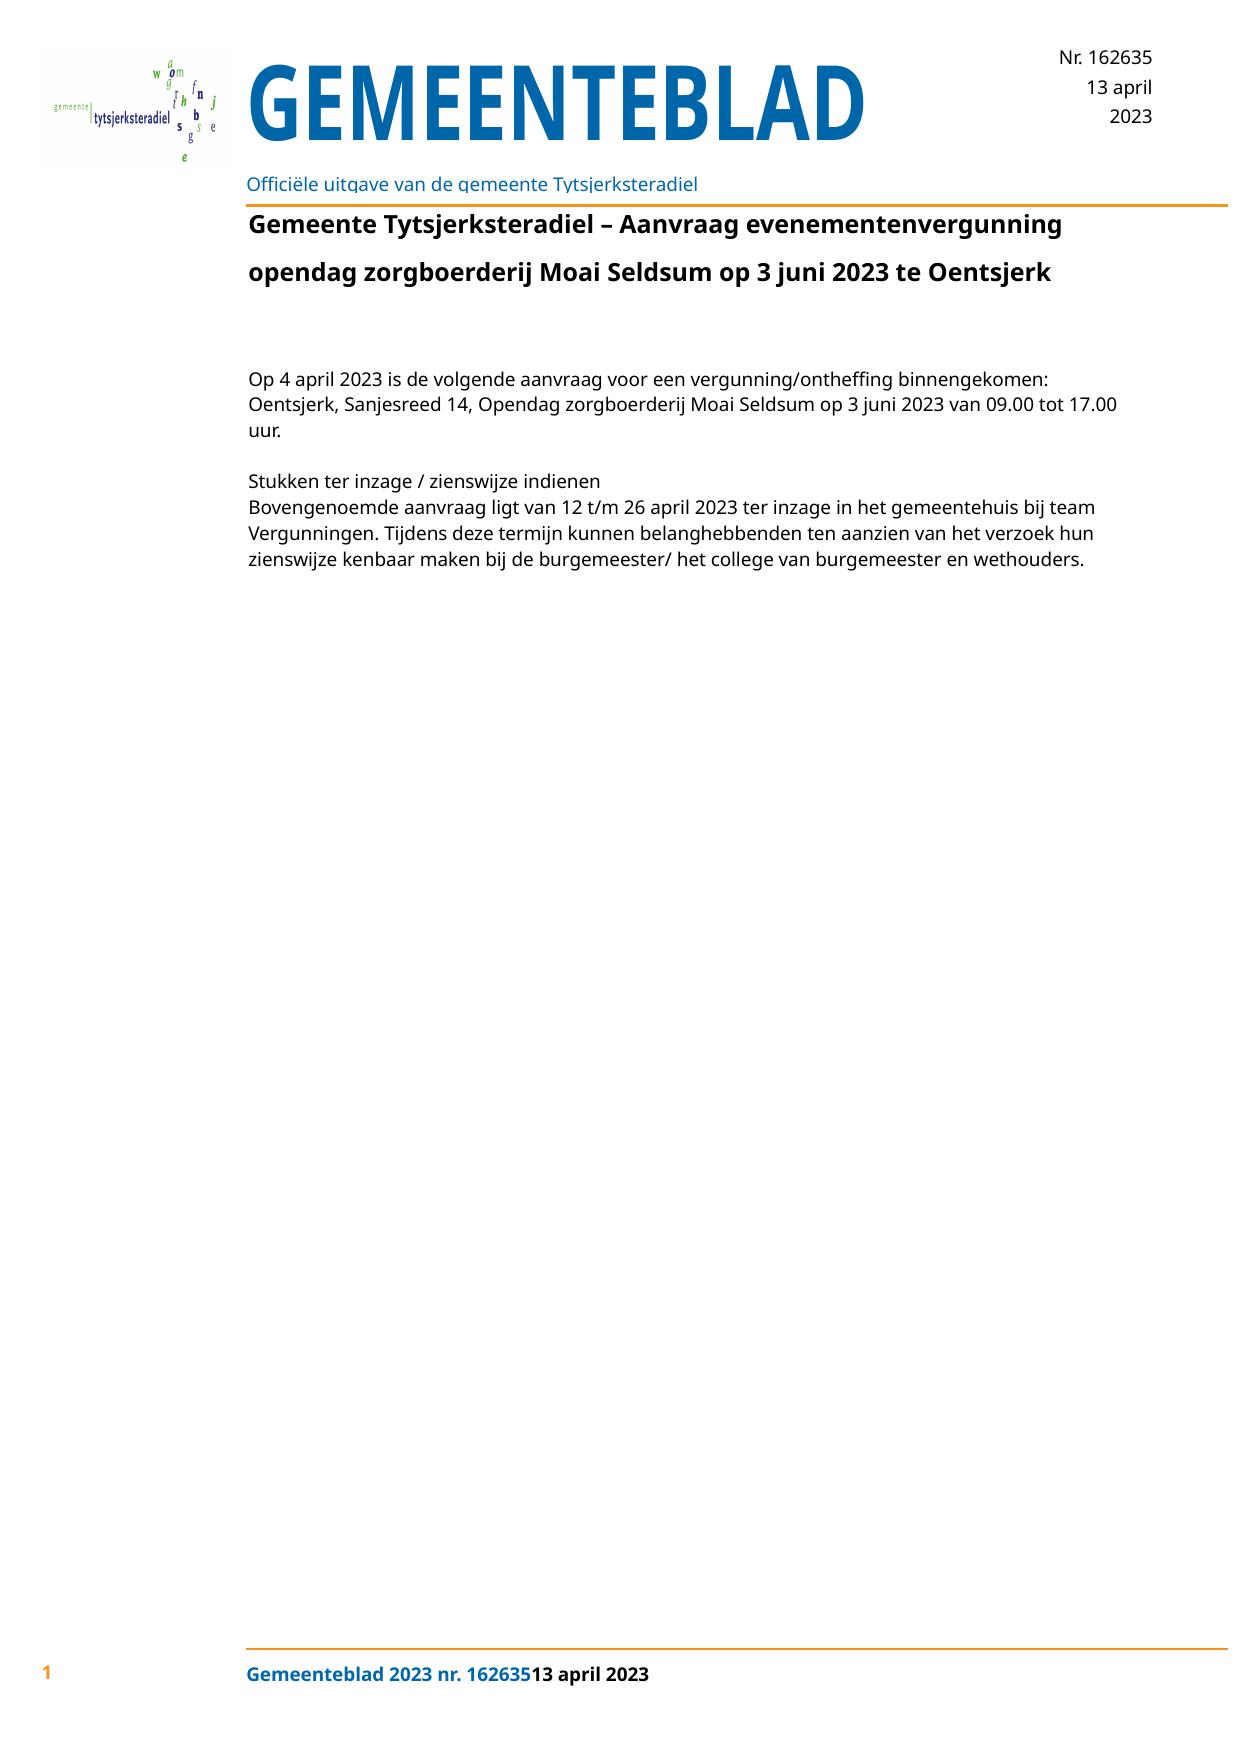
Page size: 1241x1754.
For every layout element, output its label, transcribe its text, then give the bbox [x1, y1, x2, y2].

picture [41, 47, 231, 172]
text Bovengenoemde aanvraag ligt van 12 t/m 26 april 2023 ter inzage in het gemeentehuis bij team Vergunningen. Tijdens deze termijn kunnen belanghebbenden ten aanzien van het verzoek hun zienswijze kenbaar maken bij de burgemeester/ het college van burgemeester en wethouders. [248, 494, 1152, 572]
text Gemeente Tytsjerksteradiel – Aanvraag evenementenvergunning opendag zorgboerderij Moai Seldsum op 3 juni 2023 te Oentsjerk [248, 207, 1152, 288]
text Stukken ter inzage / zienswijze indienen [248, 469, 1152, 494]
text Op 4 april 2023 is de volgende aanvraag voor een vergunning/ontheffing binnengekomen: [248, 366, 1152, 391]
text Oentsjerk, Sanjesreed 14, Opendag zorgboerderij Moai Seldsum op 3 juni 2023 van 09.00 tot 17.00 uur. [248, 391, 1152, 443]
